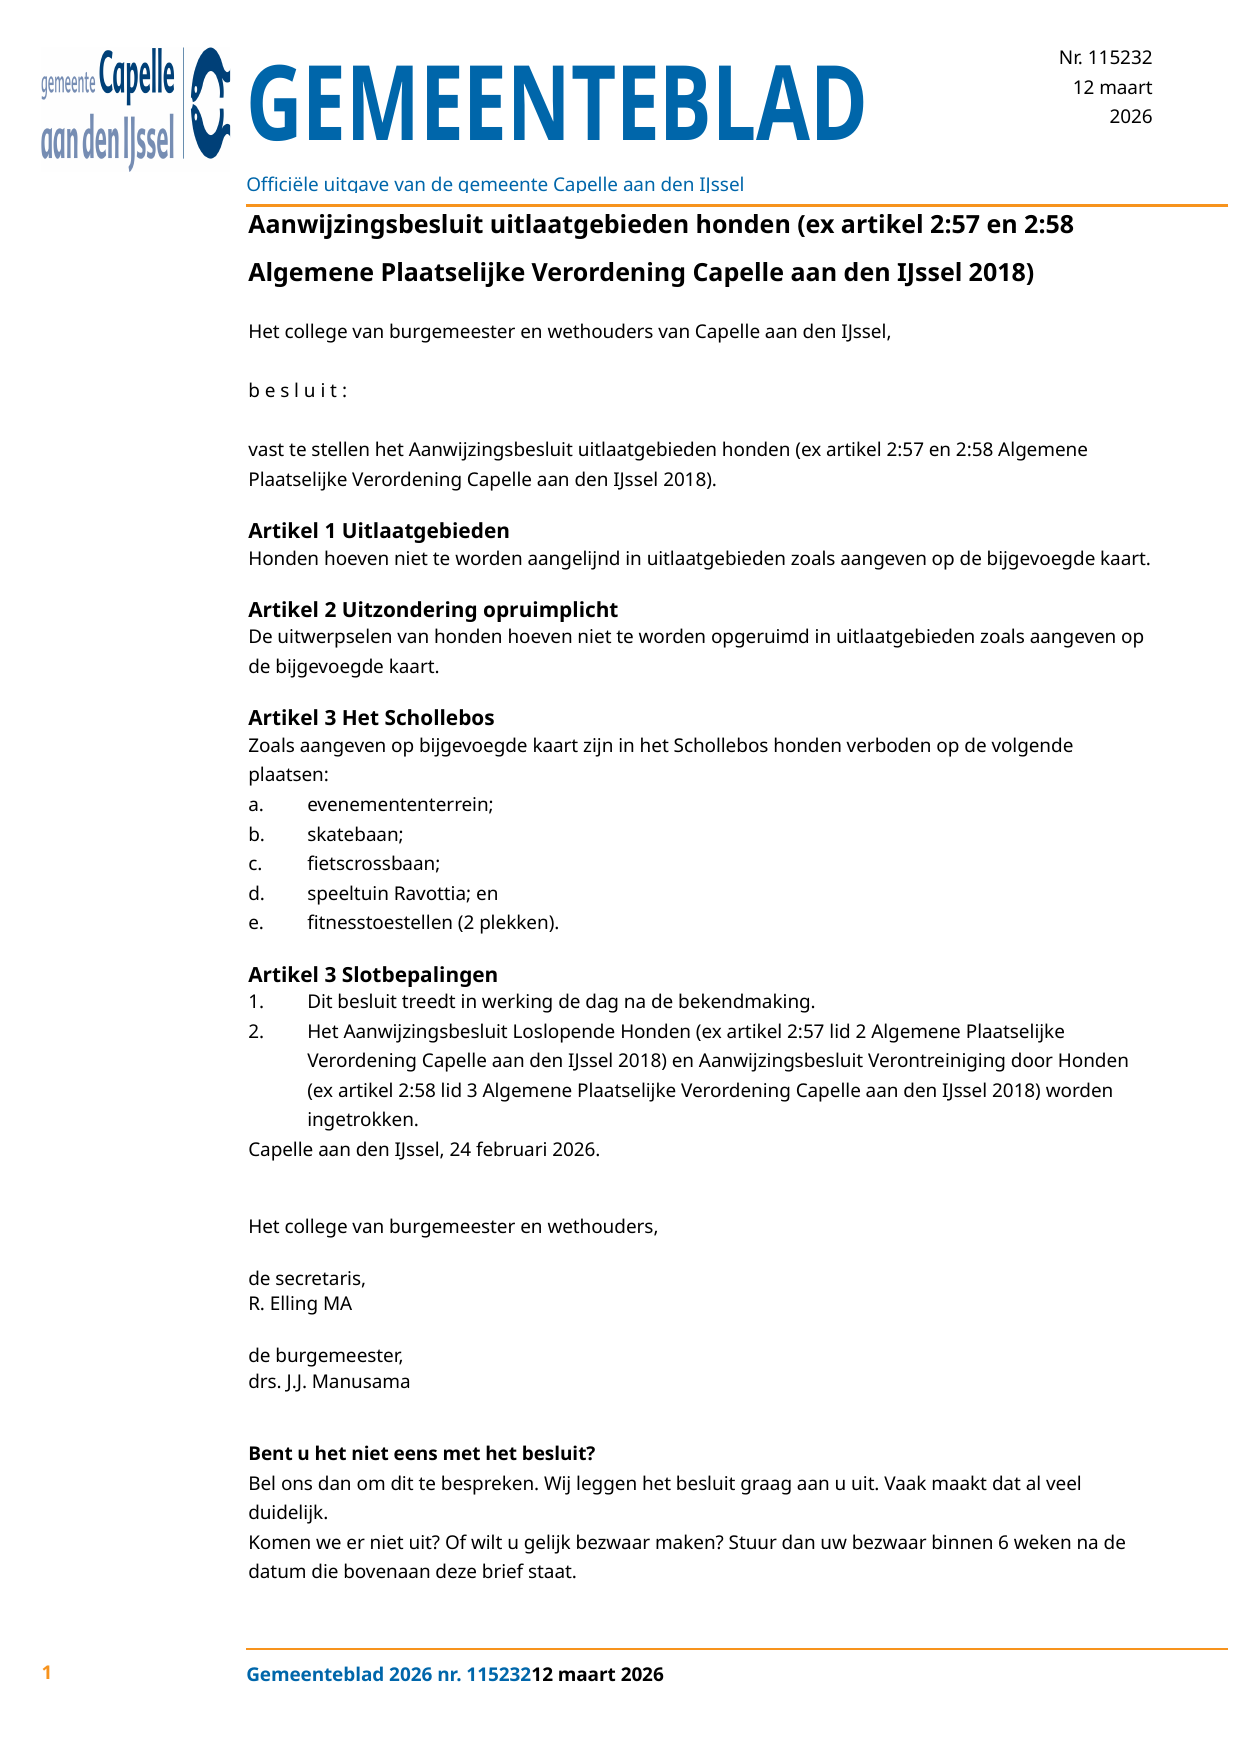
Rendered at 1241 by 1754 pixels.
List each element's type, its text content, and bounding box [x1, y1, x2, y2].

text de secretaris, [248, 1265, 1152, 1291]
list fietscrossbaan; [248, 850, 1152, 876]
text Komen we er niet uit? Of wilt u gelijk bezwaar maken? Stuur dan uw bezwaar binnen 6 weken na de datum die bovenaan deze brief staat. [248, 1529, 1152, 1584]
text de burgemeester, [248, 1342, 1152, 1368]
text Zoals aangeven op bijgevoegde kaart zijn in het Schollebos honden verboden op de volgende plaatsen: [248, 732, 1152, 787]
text Artikel 1 Uitlaatgebieden [248, 516, 1152, 545]
text Aanwijzingsbesluit uitlaatgebieden honden (ex artikel 2:57 en 2:58 Algemene Plaatselijke Verordening Capelle aan den IJssel 2018) [248, 207, 1152, 288]
text Capelle aan den IJssel, 24 februari 2026. [248, 1136, 1152, 1162]
text b e s l u i t : [248, 377, 1152, 403]
text Bent u het niet eens met het besluit? [248, 1440, 1152, 1466]
text Bel ons dan om dit te bespreken. Wij leggen het besluit graag aan u uit. Vaak maakt dat al veel duidelijk. [248, 1470, 1152, 1525]
text drs. J.J. Manusama [248, 1368, 1152, 1393]
list fitnesstoestellen (2 plekken). [248, 909, 1152, 935]
text Artikel 2 Uitzondering opruimplicht [248, 595, 1152, 623]
text Het college van burgemeester en wethouders, [248, 1213, 1152, 1239]
text De uitwerpselen van honden hoeven niet te worden opgeruimd in uitlaatgebieden zoals aangeven op de bijgevoegde kaart. [248, 623, 1152, 679]
list skatebaan; [248, 821, 1152, 846]
text Honden hoeven niet te worden aangelijnd in uitlaatgebieden zoals aangeven op de bijgevoegde kaart. [248, 545, 1152, 570]
picture [41, 47, 231, 172]
list evenemententerrein; [248, 791, 1152, 817]
text Artikel 3 Het Schollebos [248, 703, 1152, 732]
list Dit besluit treedt in werking de dag na de bekendmaking. [248, 988, 1152, 1014]
list speeltuin Ravottia; en [248, 880, 1152, 906]
text R. Elling MA [248, 1291, 1152, 1316]
list Het Aanwijzingsbesluit Loslopende Honden (ex artikel 2:57 lid 2 Algemene Plaatselijke Verordening Capelle aan den IJssel 2018) en Aanwijzingsbesluit Verontreiniging door Honden (ex artikel 2:58 lid 3 Algemene Plaatselijke Verordening Capelle aan den IJssel 2018) worden ingetrokken. [248, 1018, 1152, 1132]
text vast te stellen het Aanwijzingsbesluit uitlaatgebieden honden (ex artikel 2:57 en 2:58 Algemene Plaatselijke Verordening Capelle aan den IJssel 2018). [248, 436, 1152, 492]
text Het college van burgemeester en wethouders van Capelle aan den IJssel, [248, 318, 1152, 344]
text Artikel 3 Slotbepalingen [248, 960, 1152, 988]
